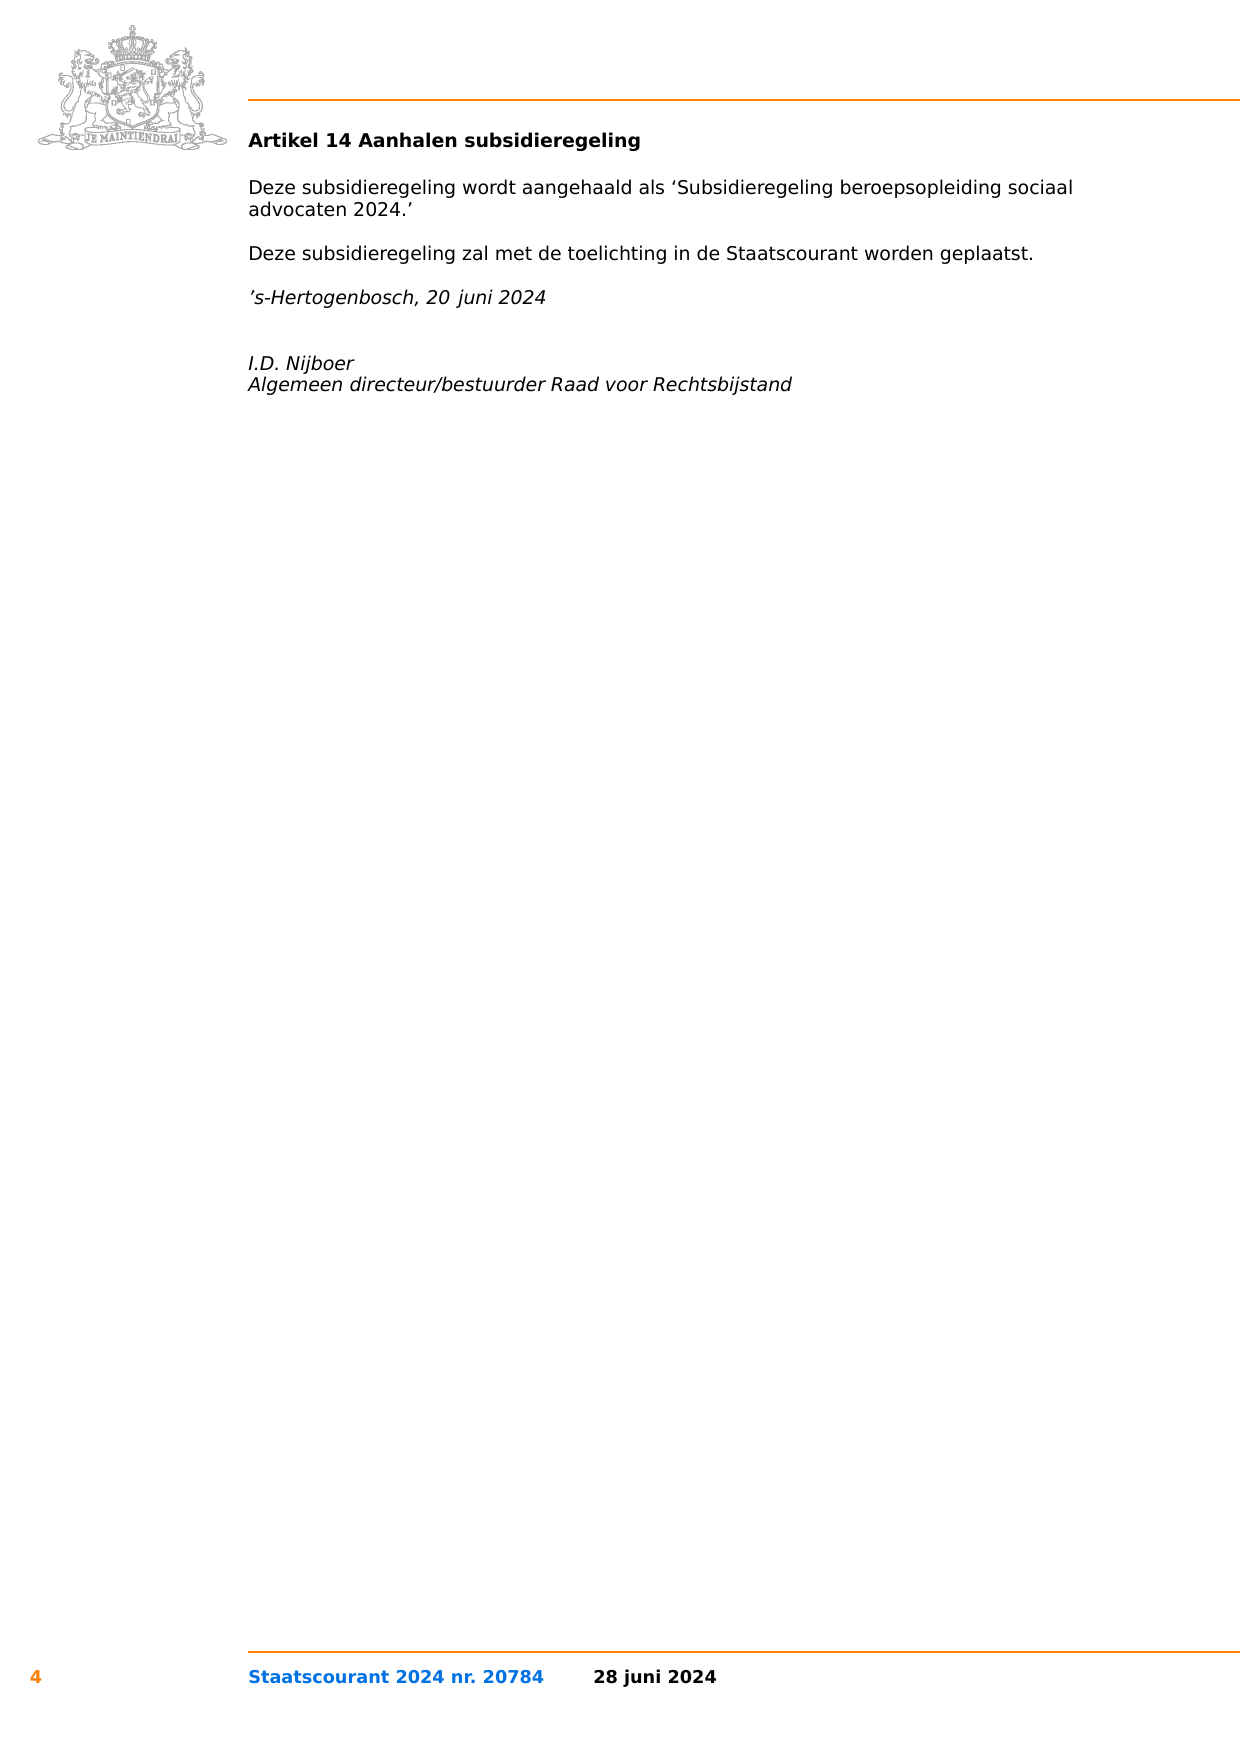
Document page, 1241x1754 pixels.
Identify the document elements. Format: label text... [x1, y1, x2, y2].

text ’s-Hertogenbosch, 20 juni 2024 [248, 287, 1163, 308]
subtitle Artikel 14 Aanhalen subsidieregeling [248, 130, 1163, 152]
text I.D. Nijboer Algemeen directeur/bestuurder Raad voor Rechtsbijstand [248, 330, 1163, 396]
picture [38, 25, 227, 150]
text Deze subsidieregeling zal met de toelichting in de Staatscourant worden geplaatst. [248, 243, 1163, 265]
text Deze subsidieregeling wordt aangehaald als ‘Subsidieregeling beroepsopleiding sociaal advocaten 2024.’ [248, 177, 1163, 221]
